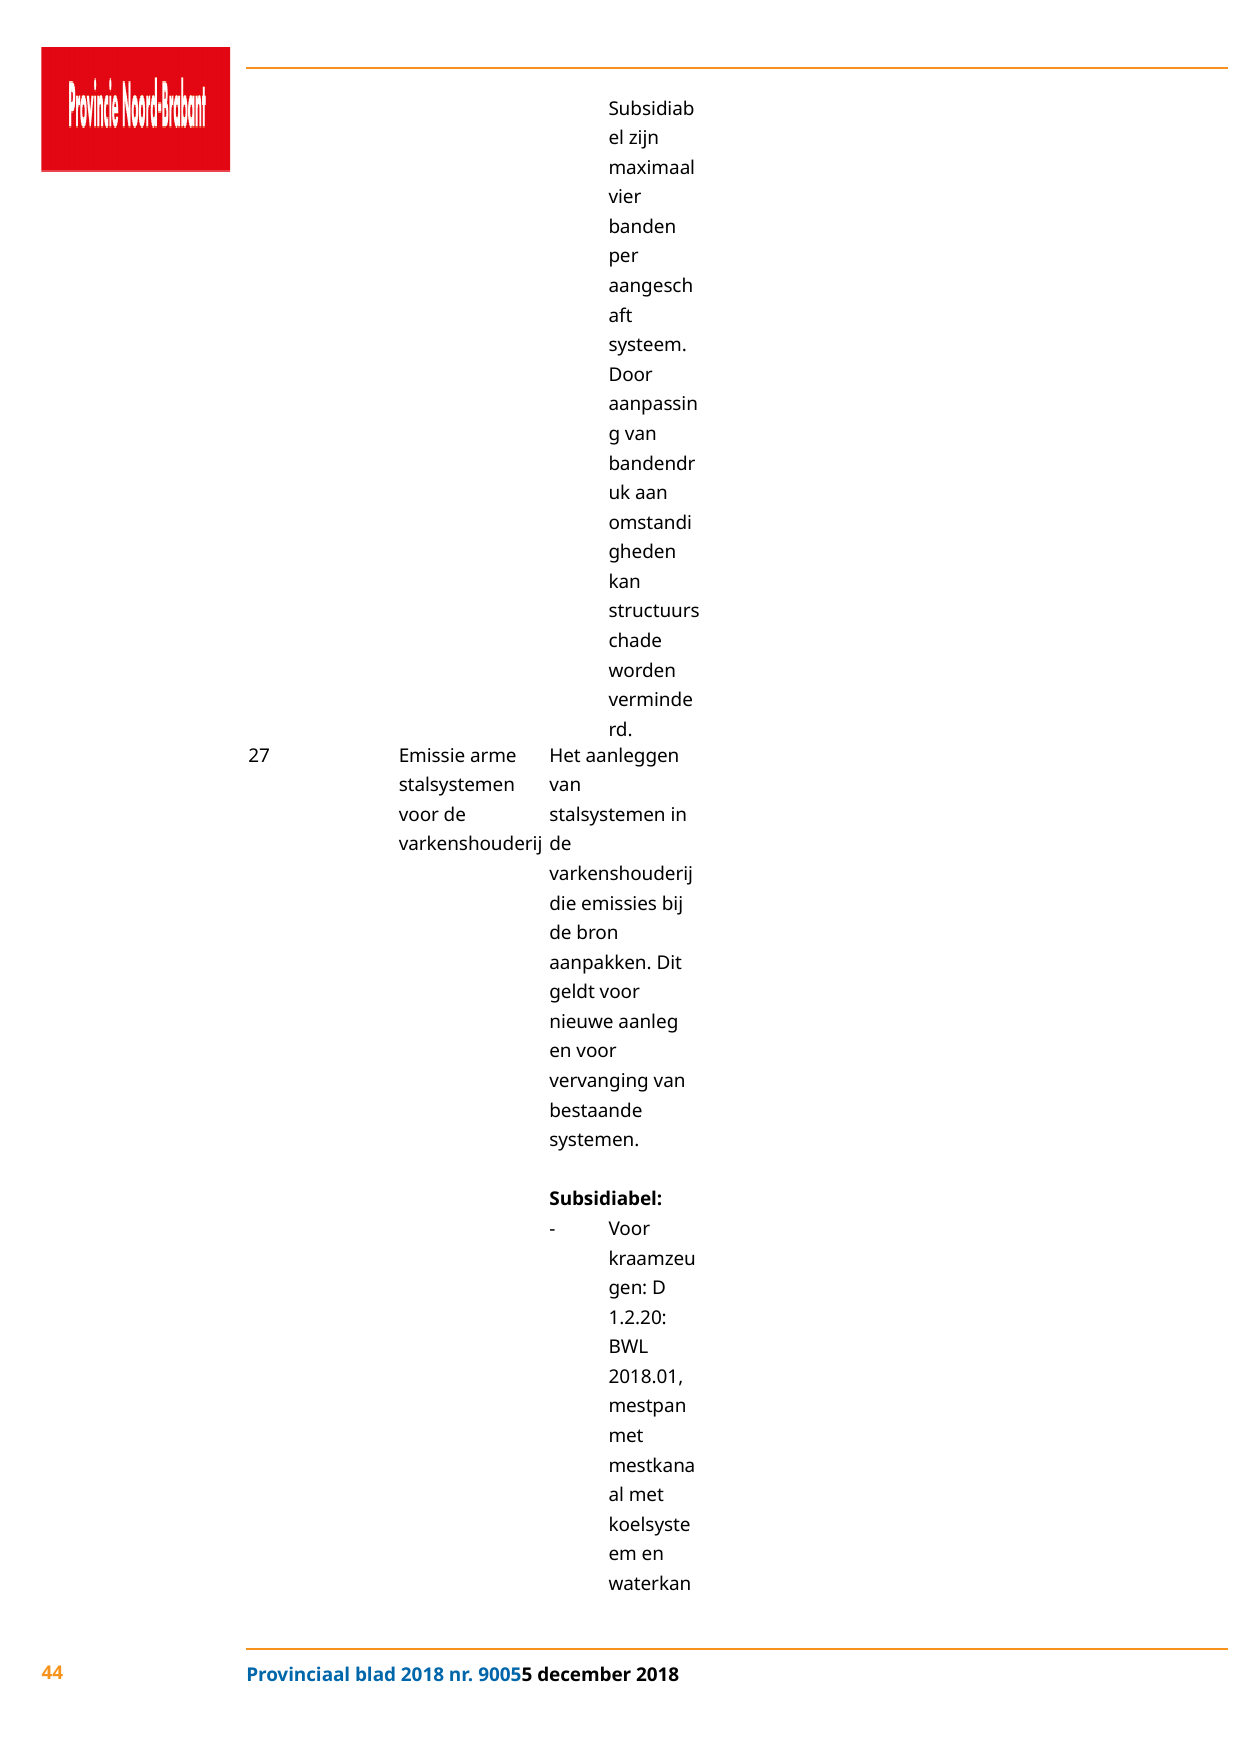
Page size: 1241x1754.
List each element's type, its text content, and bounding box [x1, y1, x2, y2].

table_cell Subsidiabel zijn maximaal vier banden per aangeschaft systeem. Door aanpassing van bandendruk aan omstandigheden kan structuurschade worden verminderd. [549, 95, 700, 742]
table_cell Emissie arme stalsystemen voor de varkenshouderij [399, 742, 549, 1596]
table_cell [248, 95, 398, 742]
table_cell [399, 95, 549, 742]
picture [41, 47, 231, 172]
table_cell Het aanleggen van stalsystemen in de varkenshouderij die emissies bij de bron aanpakken. Dit geldt voor nieuwe aanleg en voor vervanging van bestaande systemen. Subsidiabel: Voor kraamzeugen: D 1.2.20: BWL 2018.01, mestpan met mestkanaal met koelsysteem en waterkan [549, 742, 700, 1596]
table_cell 27 [248, 742, 398, 1596]
